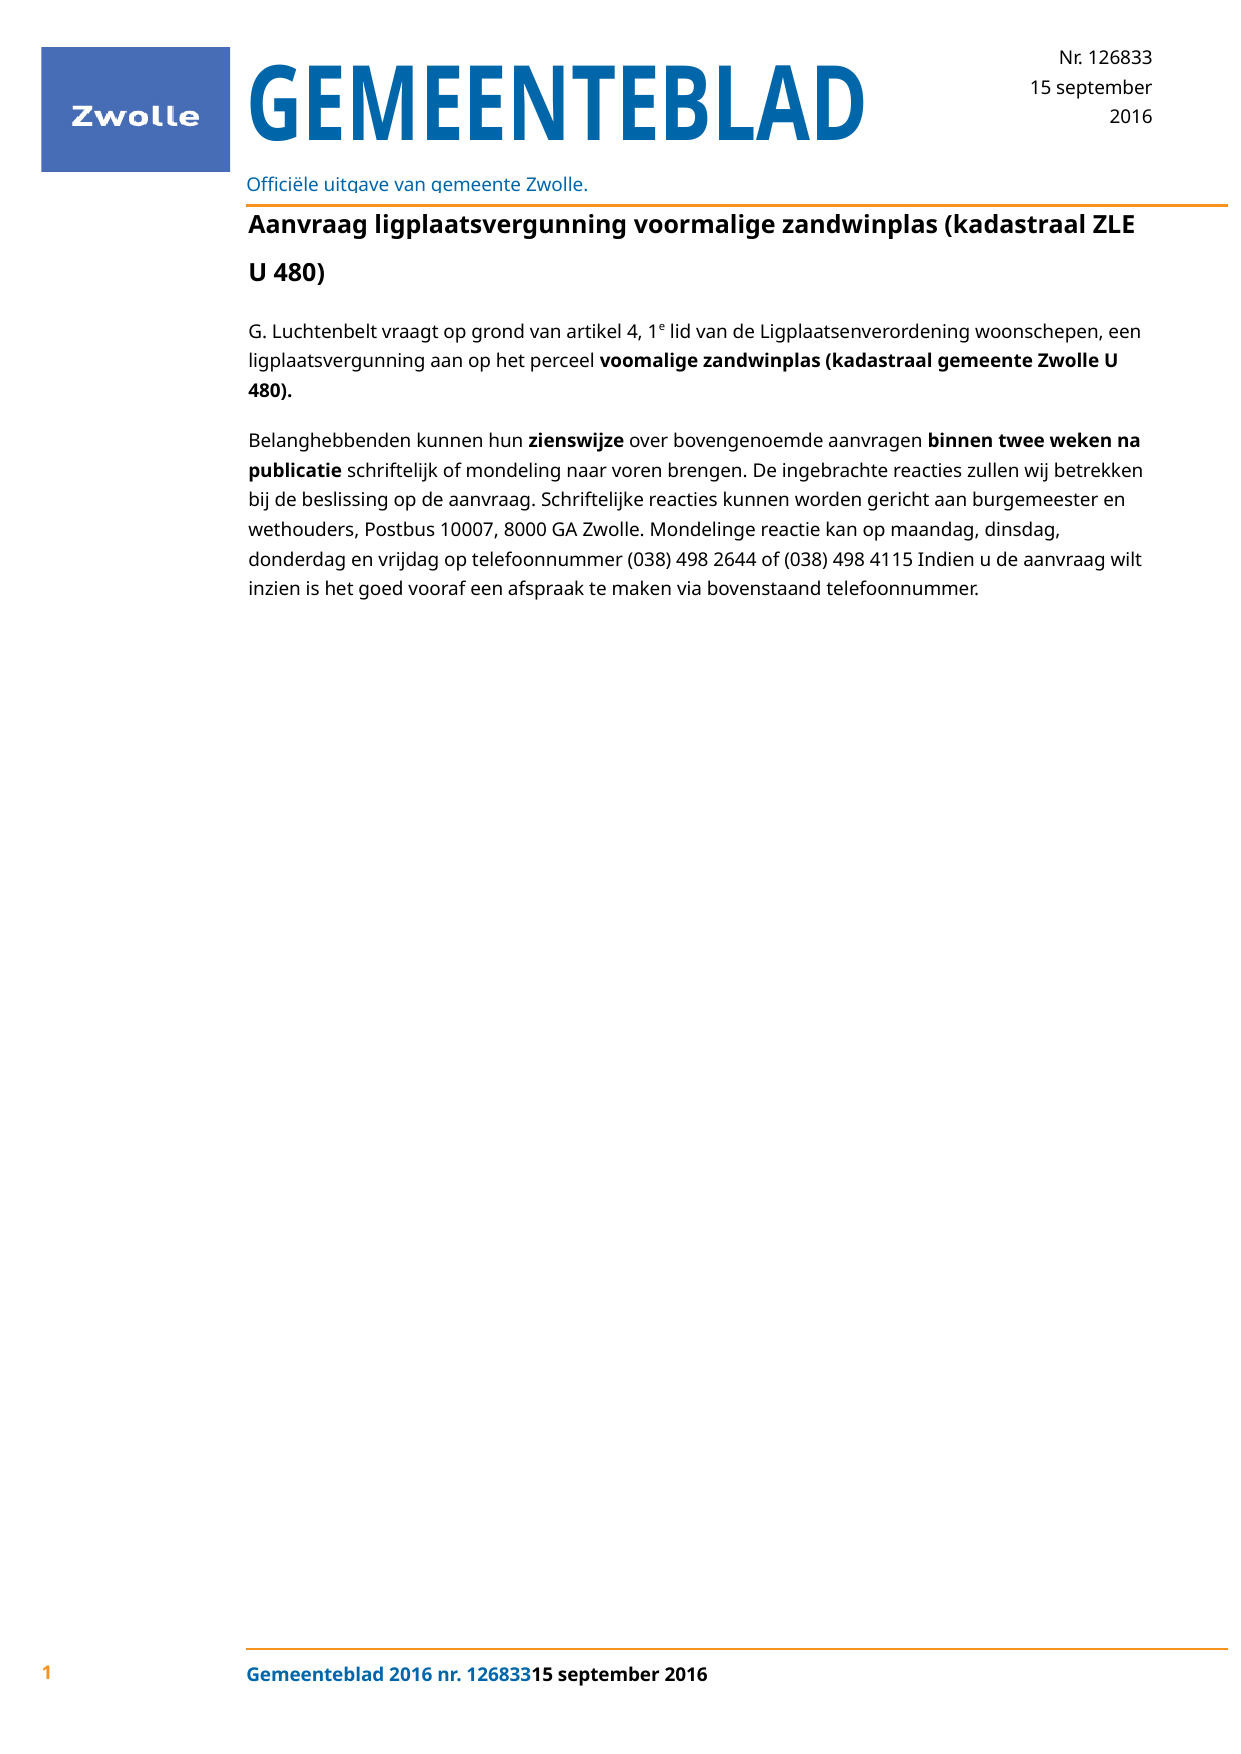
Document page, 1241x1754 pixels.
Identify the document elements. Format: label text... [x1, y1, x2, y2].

text Aanvraag ligplaatsvergunning voormalige zandwinplas (kadastraal ZLE U 480) [248, 207, 1152, 288]
picture [41, 47, 231, 172]
text Belanghebbenden kunnen hun zienswijze over bovengenoemde aanvragen binnen twee weken na publicatie schriftelijk of mondeling naar voren brengen. De ingebrachte reacties zullen wij betrekken bij de beslissing op de aanvraag. Schriftelijke reacties kunnen worden gericht aan burgemeester en wethouders, Postbus 10007, 8000 GA Zwolle. Mondelinge reactie kan op maandag, dinsdag, donderdag en vrijdag op telefoonnummer (038) 498 2644 of (038) 498 4115 Indien u de aanvraag wilt inzien is het goed vooraf een afspraak te maken via bovenstaand telefoonnummer. [248, 427, 1152, 601]
text G. Luchtenbelt vraagt op grond van artikel 4, 1e lid van de Ligplaatsenverordening woonschepen, een ligplaatsvergunning aan op het perceel voomalige zandwinplas (kadastraal gemeente Zwolle U 480). [248, 318, 1152, 403]
